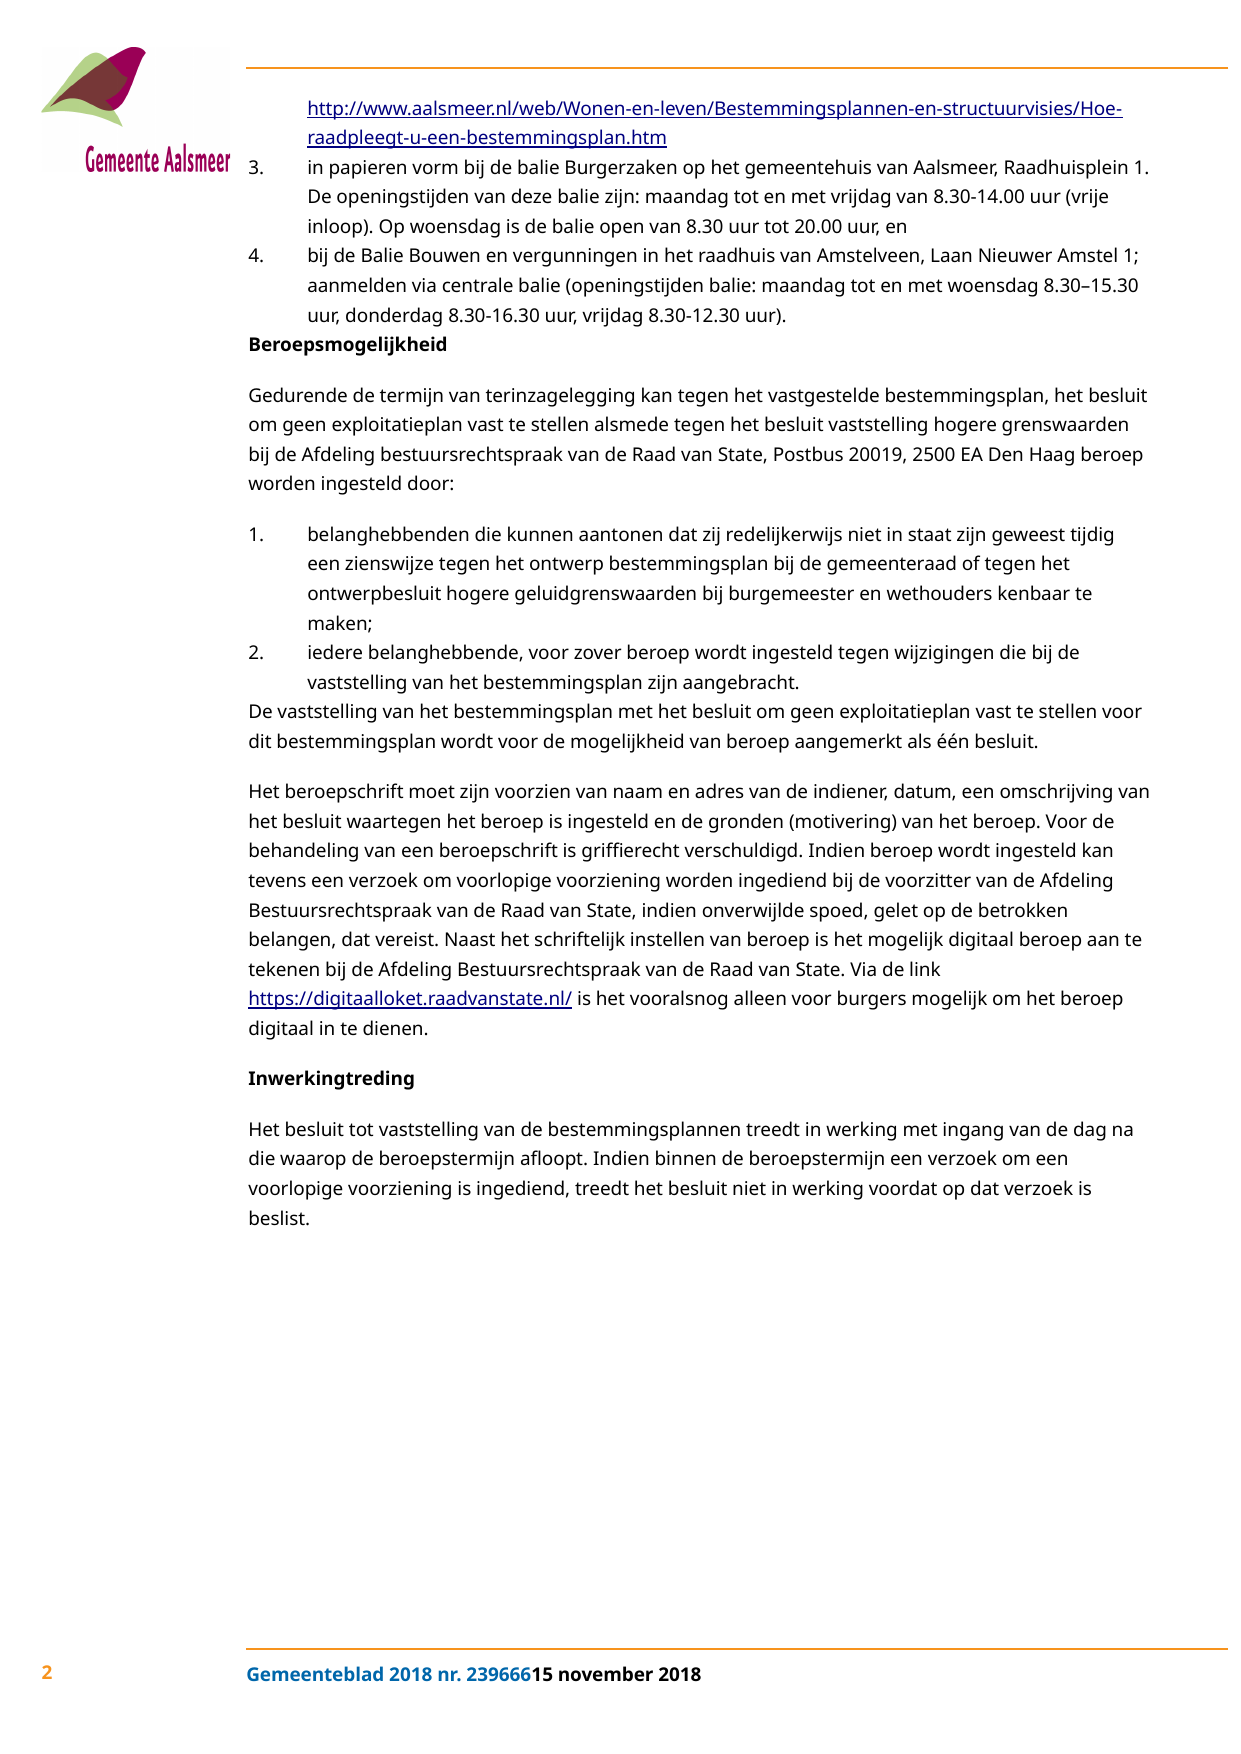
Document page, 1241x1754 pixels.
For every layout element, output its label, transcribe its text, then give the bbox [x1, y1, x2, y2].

list in papieren vorm bij de balie Burgerzaken op het gemeentehuis van Aalsmeer, Raadhuisplein 1. De openingstijden van deze balie zijn: maandag tot en met vrijdag van 8.30-14.00 uur (vrije inloop). Op woensdag is de balie open van 8.30 uur tot 20.00 uur, en [248, 154, 1152, 239]
list http://www.aalsmeer.nl/web/Wonen-en-leven/Bestemmingsplannen-en-structuurvisies/Hoe-raadpleegt-u-een-bestemmingsplan.htm [248, 95, 1152, 150]
list bij de Balie Bouwen en vergunningen in het raadhuis van Amstelveen, Laan Nieuwer Amstel 1; aanmelden via centrale balie (openingstijden balie: maandag tot en met woensdag 8.30–15.30 uur, donderdag 8.30-16.30 uur, vrijdag 8.30-12.30 uur). [248, 243, 1152, 328]
text Gedurende de termijn van terinzagelegging kan tegen het vastgestelde bestemmingsplan, het besluit om geen exploitatieplan vast te stellen alsmede tegen het besluit vaststelling hogere grenswaarden bij de Afdeling bestuursrechtspraak van de Raad van State, Postbus 20019, 2500 EA Den Haag beroep worden ingesteld door: [248, 382, 1152, 496]
list belanghebbenden die kunnen aantonen dat zij redelijkerwijs niet in staat zijn geweest tijdig een zienswijze tegen het ontwerp bestemmingsplan bij de gemeenteraad of tegen het ontwerpbesluit hogere geluidgrenswaarden bij burgemeester en wethouders kenbaar te maken; [248, 521, 1152, 636]
text Het beroepschrift moet zijn voorzien van naam en adres van de indiener, datum, een omschrijving van het besluit waartegen het beroep is ingesteld en de gronden (motivering) van het beroep. Voor de behandeling van een beroepschrift is griffierecht verschuldigd. Indien beroep wordt ingesteld kan tevens een verzoek om voorlopige voorziening worden ingediend bij de voorzitter van de Afdeling Bestuursrechtspraak van de Raad van State, indien onverwijlde spoed, gelet op de betrokken belangen, dat vereist. Naast het schriftelijk instellen van beroep is het mogelijk digitaal beroep aan te tekenen bij de Afdeling Bestuursrechtspraak van de Raad van State. Via de link https://digitaalloket.raadvanstate.nl/ is het vooralsnog alleen voor burgers mogelijk om het beroep digitaal in te dienen. [248, 778, 1152, 1041]
picture [41, 47, 231, 172]
text Het besluit tot vaststelling van de bestemmingsplannen treedt in werking met ingang van de dag na die waarop de beroepstermijn afloopt. Indien binnen de beroepstermijn een verzoek om een voorlopige voorziening is ingediend, treedt het besluit niet in werking voordat op dat verzoek is beslist. [248, 1116, 1152, 1231]
list iedere belanghebbende, voor zover beroep wordt ingesteld tegen wijzigingen die bij de vaststelling van het bestemmingsplan zijn aangebracht. [248, 639, 1152, 695]
text Beroepsmogelijkheid [248, 331, 1152, 357]
text Inwerkingtreding [248, 1066, 1152, 1091]
text De vaststelling van het bestemmingsplan met het besluit om geen exploitatieplan vast te stellen voor dit bestemmingsplan wordt voor de mogelijkheid van beroep aangemerkt als één besluit. [248, 698, 1152, 754]
